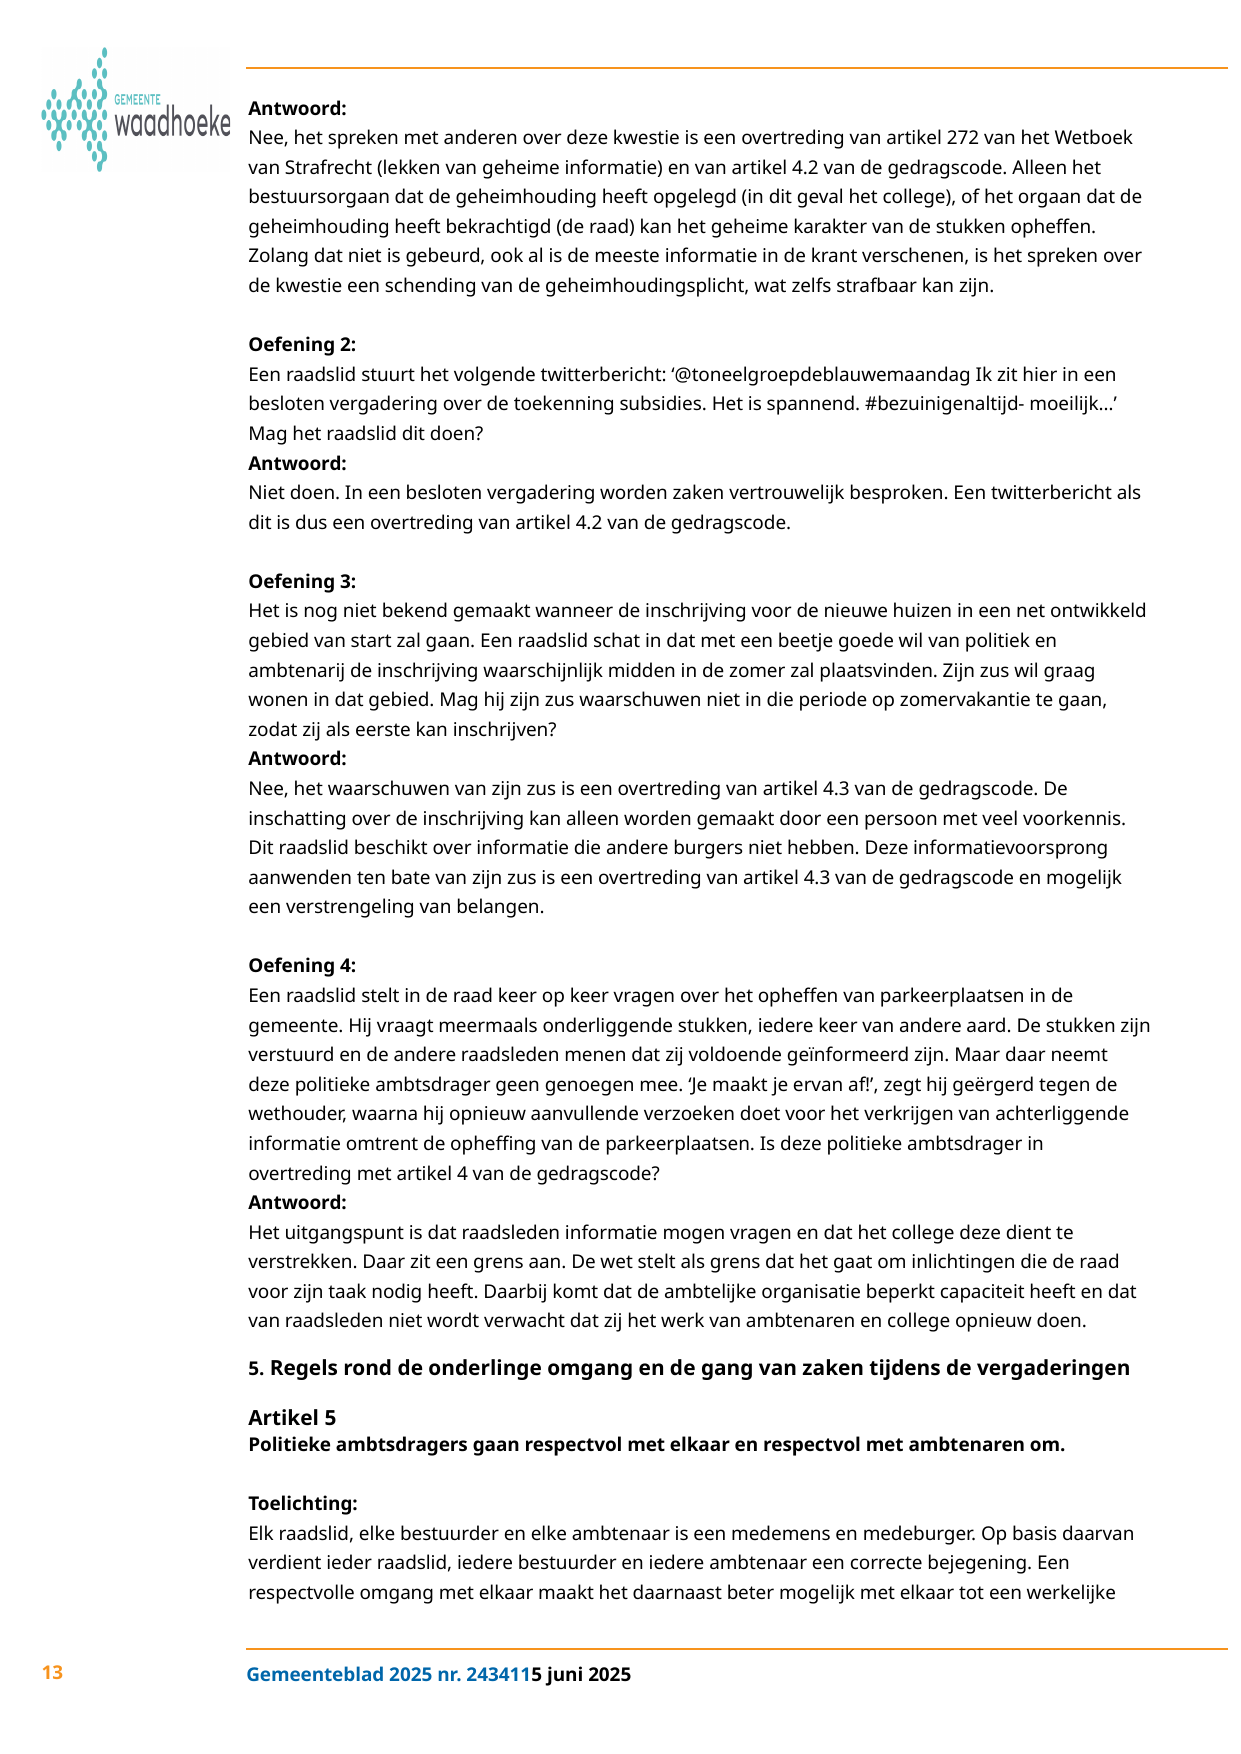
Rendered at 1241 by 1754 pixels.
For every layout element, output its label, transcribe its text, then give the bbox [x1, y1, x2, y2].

text Antwoord: [248, 95, 1152, 121]
text Een raadslid stelt in de raad keer op keer vragen over het opheffen van parkeerplaatsen in de gemeente. Hij vraagt meermaals onderliggende stukken, iedere keer van andere aard. De stukken zijn verstuurd en de andere raadsleden menen dat zij voldoende geïnformeerd zijn. Maar daar neemt deze politieke ambtsdrager geen genoegen mee. ‘Je maakt je ervan af!’, zegt hij geërgerd tegen de wethouder, waarna hij opnieuw aanvullende verzoeken doet voor het verkrijgen van achterliggende informatie omtrent de opheffing van de parkeerplaatsen. Is deze politieke ambtsdrager in overtreding met artikel 4 van de gedragscode? [248, 982, 1152, 1186]
text Politieke ambtsdragers gaan respectvol met elkaar en respectvol met ambtenaren om. [248, 1431, 1152, 1457]
text Nee, het spreken met anderen over deze kwestie is een overtreding van artikel 272 van het Wetboek van Strafrecht (lekken van geheime informatie) en van artikel 4.2 van de gedragscode. Alleen het bestuursorgaan dat de geheimhouding heeft opgelegd (in dit geval het college), of het orgaan dat de geheimhouding heeft bekrachtigd (de raad) kan het geheime karakter van de stukken opheffen. Zolang dat niet is gebeurd, ook al is de meeste informatie in de krant verschenen, is het spreken over de kwestie een schending van de geheimhoudingsplicht, wat zelfs strafbaar kan zijn. [248, 124, 1152, 298]
text Oefening 3: [248, 568, 1152, 594]
text Een raadslid stuurt het volgende twitterbericht: ‘@toneelgroepdeblauwemaandag Ik zit hier in een besloten vergadering over de toekenning subsidies. Het is spannend. #bezuinigenaltijd- moeilijk…’ Mag het raadslid dit doen? [248, 361, 1152, 446]
text Antwoord: [248, 746, 1152, 771]
text Elk raadslid, elke bestuurder en elke ambtenaar is een medemens en medeburger. Op basis daarvan verdient ieder raadslid, iedere bestuurder en iedere ambtenaar een correcte bejegening. Een respectvolle omgang met elkaar maakt het daarnaast beter mogelijk met elkaar tot een werkelijke [248, 1520, 1152, 1605]
text Oefening 4: [248, 953, 1152, 978]
text Toelichting: [248, 1490, 1152, 1516]
text Antwoord: [248, 450, 1152, 476]
text Het uitgangspunt is dat raadsleden informatie mogen vragen en dat het college deze dient te verstrekken. Daar zit een grens aan. De wet stelt als grens dat het gaat om inlichtingen die de raad voor zijn taak nodig heeft. Daarbij komt dat de ambtelijke organisatie beperkt capaciteit heeft en dat van raadsleden niet wordt verwacht dat zij het werk van ambtenaren en college opnieuw doen. [248, 1219, 1152, 1333]
text Antwoord: [248, 1189, 1152, 1215]
text Het is nog niet bekend gemaakt wanneer de inschrijving voor de nieuwe huizen in een net ontwikkeld gebied van start zal gaan. Een raadslid schat in dat met een beetje goede wil van politiek en ambtenarij de inschrijving waarschijnlijk midden in de zomer zal plaatsvinden. Zijn zus wil graag wonen in dat gebied. Mag hij zijn zus waarschuwen niet in die periode op zomervakantie te gaan, zodat zij als eerste kan inschrijven? [248, 598, 1152, 742]
text Oefening 2: [248, 331, 1152, 357]
text Artikel 5 [248, 1403, 1152, 1431]
text 5. Regels rond de onderlinge omgang en de gang van zaken tijdens de vergaderingen [248, 1353, 1152, 1382]
picture [41, 47, 231, 172]
text Niet doen. In een besloten vergadering worden zaken vertrouwelijk besproken. Een twitterbericht als dit is dus een overtreding van artikel 4.2 van de gedragscode. [248, 479, 1152, 535]
text Nee, het waarschuwen van zijn zus is een overtreding van artikel 4.3 van de gedragscode. De inschatting over de inschrijving kan alleen worden gemaakt door een persoon met veel voorkennis. Dit raadslid beschikt over informatie die andere burgers niet hebben. Deze informatievoorsprong aanwenden ten bate van zijn zus is een overtreding van artikel 4.3 van de gedragscode en mogelijk een verstrengeling van belangen. [248, 775, 1152, 919]
